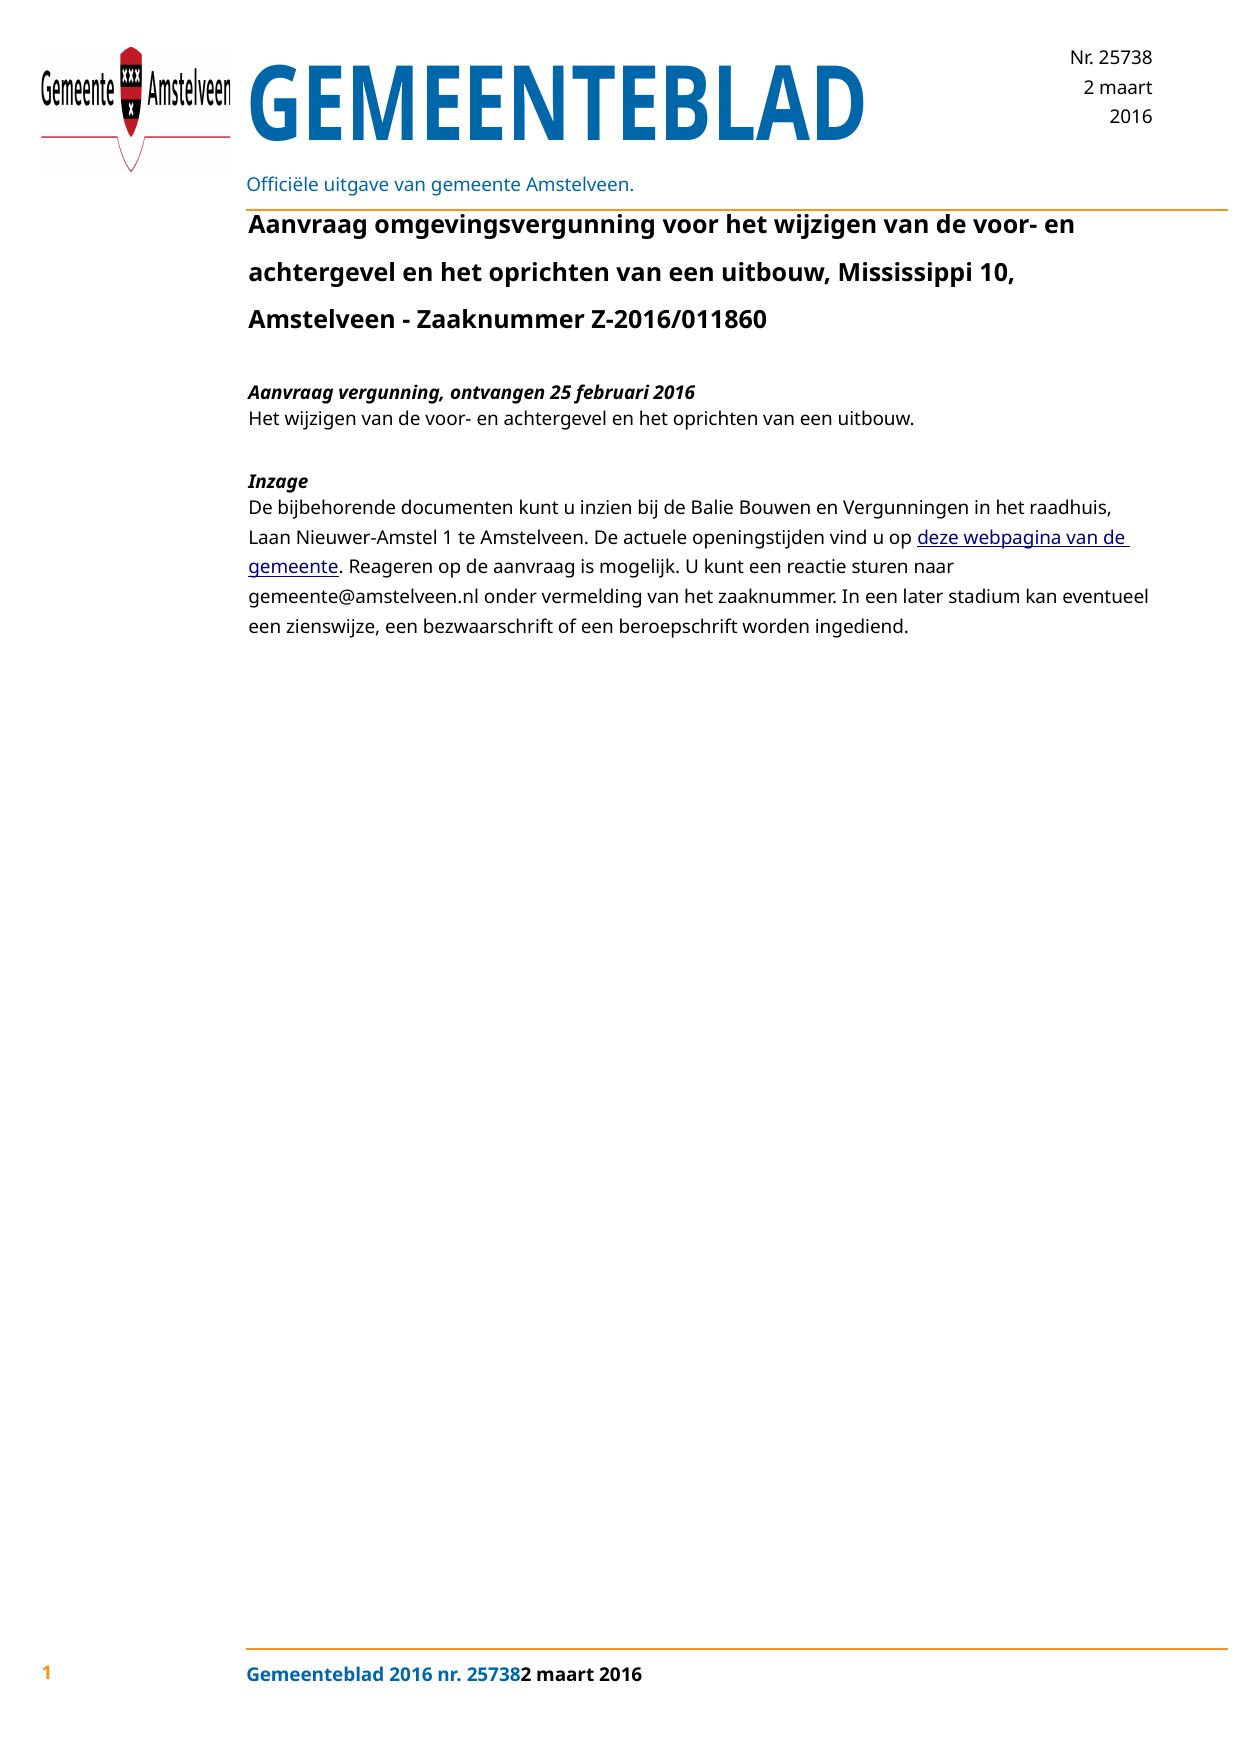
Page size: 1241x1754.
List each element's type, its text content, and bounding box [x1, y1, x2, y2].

text Aanvraag vergunning, ontvangen 25 februari 2016 [248, 379, 1152, 405]
text Aanvraag omgevingsvergunning voor het wijzigen van de voor- en achtergevel en het oprichten van een uitbouw, Mississippi 10, Amstelveen - Zaaknummer Z-2016/011860 [248, 211, 1152, 336]
text De bijbehorende documenten kunt u inzien bij de Balie Bouwen en Vergunningen in het raadhuis, Laan Nieuwer-Amstel 1 te Amstelveen. De actuele openingstijden vind u op deze webpagina van de gemeente. Reageren op de aanvraag is mogelijk. U kunt een reactie sturen naar gemeente@amstelveen.nl onder vermelding van het zaaknummer. In een later stadium kan eventueel een zienswijze, een bezwaarschrift of een beroepschrift worden ingediend. [248, 494, 1152, 638]
text Inzage [248, 469, 1152, 494]
picture [41, 47, 231, 172]
text Het wijzigen van de voor- en achtergevel en het oprichten van een uitbouw. [248, 405, 1152, 431]
